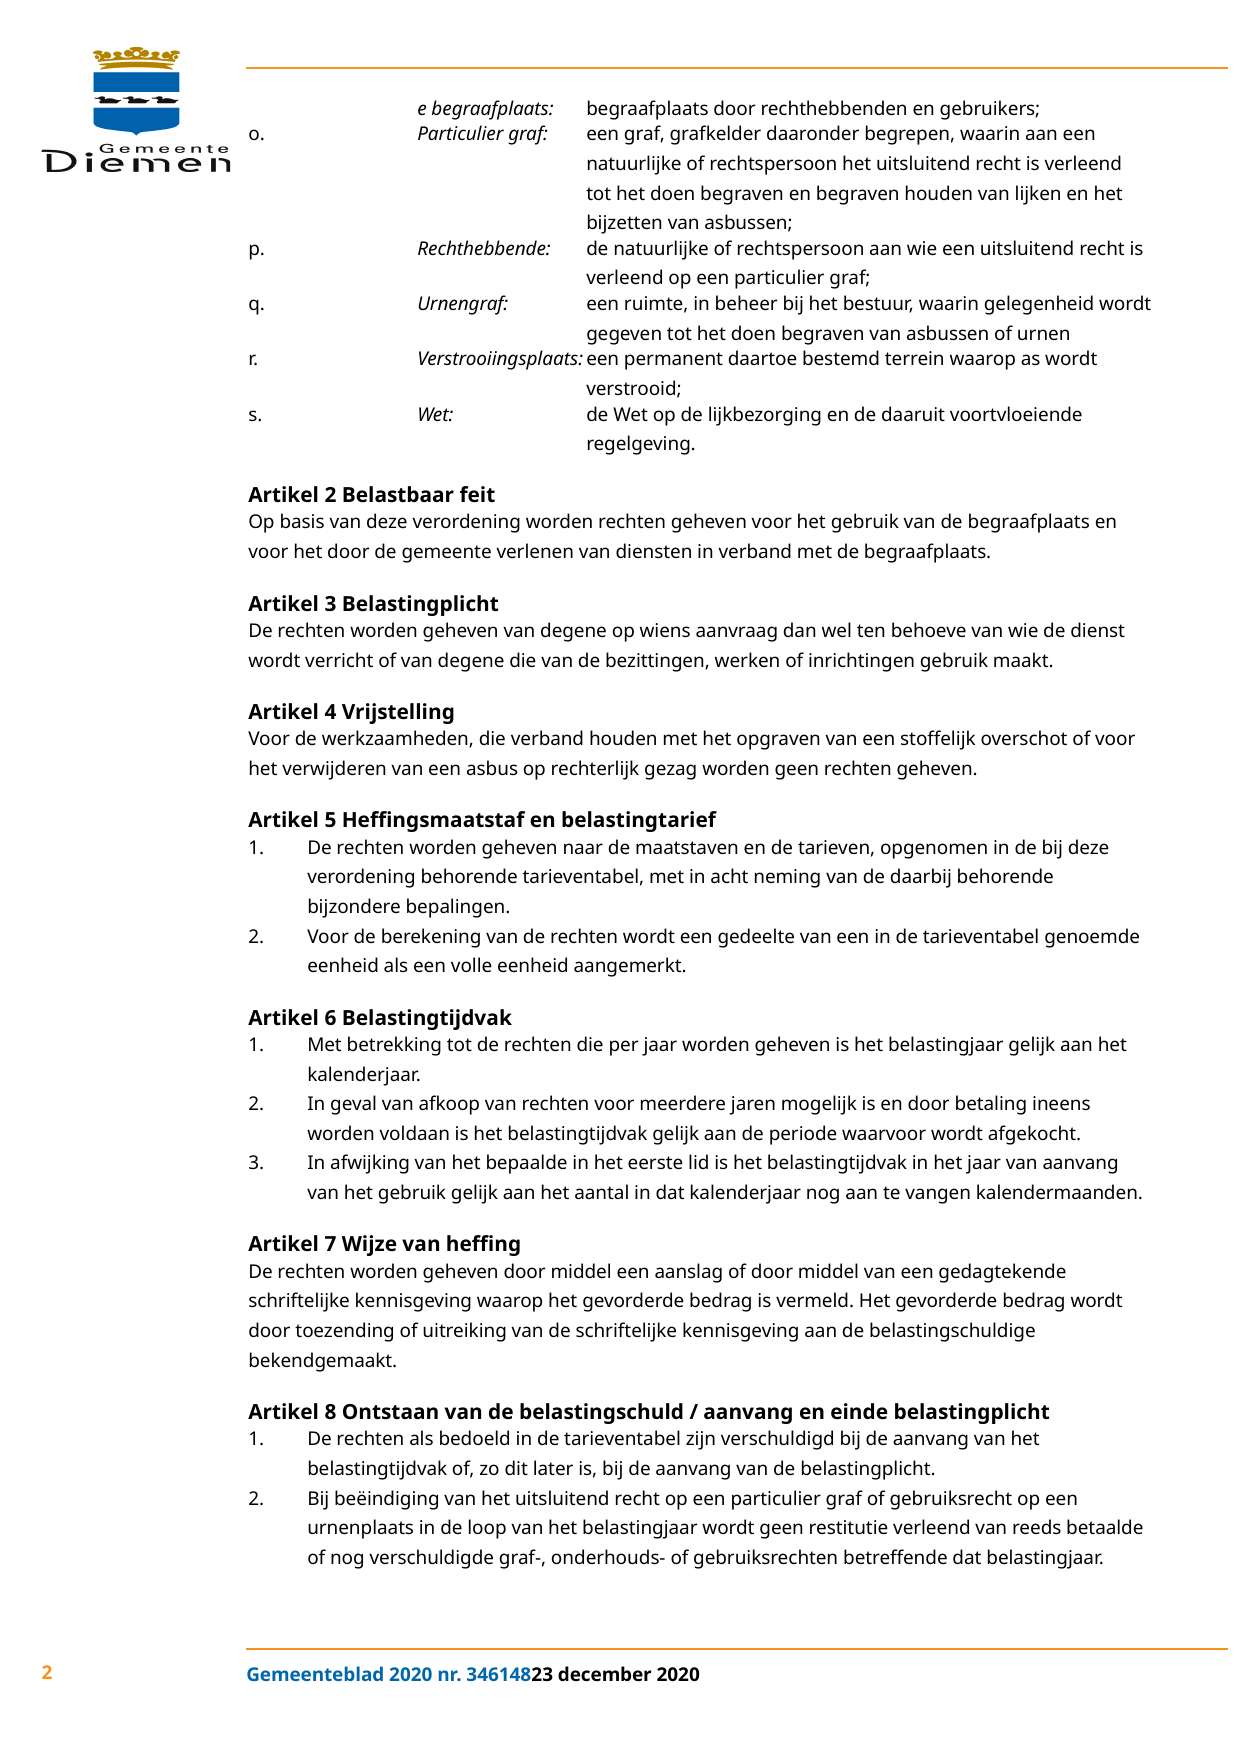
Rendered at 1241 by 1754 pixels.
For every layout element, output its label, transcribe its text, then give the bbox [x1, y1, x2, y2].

text Artikel 7 Wijze van heffing [248, 1229, 1152, 1258]
table_cell een ruimte, in beheer bij het bestuur, waarin gelegenheid wordt gegeven tot het doen begraven van asbussen of urnen [586, 290, 1152, 346]
table_cell begraafplaats door rechthebbenden en gebruikers; [586, 95, 1152, 121]
table_cell r. [248, 346, 417, 401]
table_cell [248, 95, 417, 121]
text De rechten worden geheven door middel een aanslag of door middel van een gedagtekende schriftelijke kennisgeving waarop het gevorderde bedrag is vermeld. Het gevorderde bedrag wordt door toezending of uitreiking van de schriftelijke kennisgeving aan de belastingschuldige bekendgemaakt. [248, 1258, 1152, 1372]
table_cell Wet: [417, 401, 586, 456]
text Artikel 4 Vrijstelling [248, 697, 1152, 726]
table_cell Verstrooiingsplaats: [417, 346, 586, 401]
list In geval van afkoop van rechten voor meerdere jaren mogelijk is en door betaling ineens worden voldaan is het belastingtijdvak gelijk aan de periode waarvoor wordt afgekocht. [248, 1090, 1152, 1146]
list Voor de berekening van de rechten wordt een gedeelte van een in de tarieventabel genoemde eenheid als een volle eenheid aangemerkt. [248, 923, 1152, 978]
table_cell s. [248, 401, 417, 456]
text Op basis van deze verordening worden rechten geheven voor het gebruik van de begraafplaats en voor het door de gemeente verlenen van diensten in verband met de begraafplaats. [248, 509, 1152, 564]
table_cell Urnengraf: [417, 290, 586, 346]
table_cell de natuurlijke of rechtspersoon aan wie een uitsluitend recht is verleend op een particulier graf; [586, 235, 1152, 290]
text Voor de werkzaamheden, die verband houden met het opgraven van een stoffelijk overschot of voor het verwijderen van een asbus op rechterlijk gezag worden geen rechten geheven. [248, 726, 1152, 781]
table_cell een graf, grafkelder daaronder begrepen, waarin aan een natuurlijke of rechtspersoon het uitsluitend recht is verleend tot het doen begraven en begraven houden van lijken en het bijzetten van asbussen; [586, 121, 1152, 235]
text De rechten worden geheven van degene op wiens aanvraag dan wel ten behoeve van wie de dienst wordt verricht of van degene die van de bezittingen, werken of inrichtingen gebruik maakt. [248, 617, 1152, 672]
text Artikel 8 Ontstaan van de belastingschuld / aanvang en einde belastingplicht [248, 1397, 1152, 1426]
table_cell e begraafplaats: [417, 95, 586, 121]
list Bij beëindiging van het uitsluitend recht op een particulier graf of gebruiksrecht op een urnenplaats in de loop van het belastingjaar wordt geen restitutie verleend van reeds betaalde of nog verschuldigde graf-, onderhouds- of gebruiksrechten betreffende dat belastingjaar. [248, 1485, 1152, 1570]
table_cell o. [248, 121, 417, 235]
list De rechten als bedoeld in de tarieventabel zijn verschuldigd bij de aanvang van het belastingtijdvak of, zo dit later is, bij de aanvang van de belastingplicht. [248, 1426, 1152, 1481]
table_cell een permanent daartoe bestemd terrein waarop as wordt verstrooid; [586, 346, 1152, 401]
table_cell Rechthebbende: [417, 235, 586, 290]
list In afwijking van het bepaalde in het eerste lid is het belastingtijdvak in het jaar van aanvang van het gebruik gelijk aan het aantal in dat kalenderjaar nog aan te vangen kalendermaanden. [248, 1149, 1152, 1205]
table_cell p. [248, 235, 417, 290]
list De rechten worden geheven naar de maatstaven en de tarieven, opgenomen in de bij deze verordening behorende tarieventabel, met in acht neming van de daarbij behorende bijzondere bepalingen. [248, 834, 1152, 919]
text Artikel 5 Heffingsmaatstaf en belastingtarief [248, 806, 1152, 834]
text Artikel 3 Belastingplicht [248, 589, 1152, 617]
list Met betrekking tot de rechten die per jaar worden geheven is het belastingjaar gelijk aan het kalenderjaar. [248, 1031, 1152, 1087]
text Artikel 2 Belastbaar feit [248, 480, 1152, 509]
picture [41, 47, 231, 172]
text Artikel 6 Belastingtijdvak [248, 1003, 1152, 1031]
table_cell Particulier graf: [417, 121, 586, 235]
table_cell de Wet op de lijkbezorging en de daaruit voortvloeiende regelgeving. [586, 401, 1152, 456]
table_cell q. [248, 290, 417, 346]
